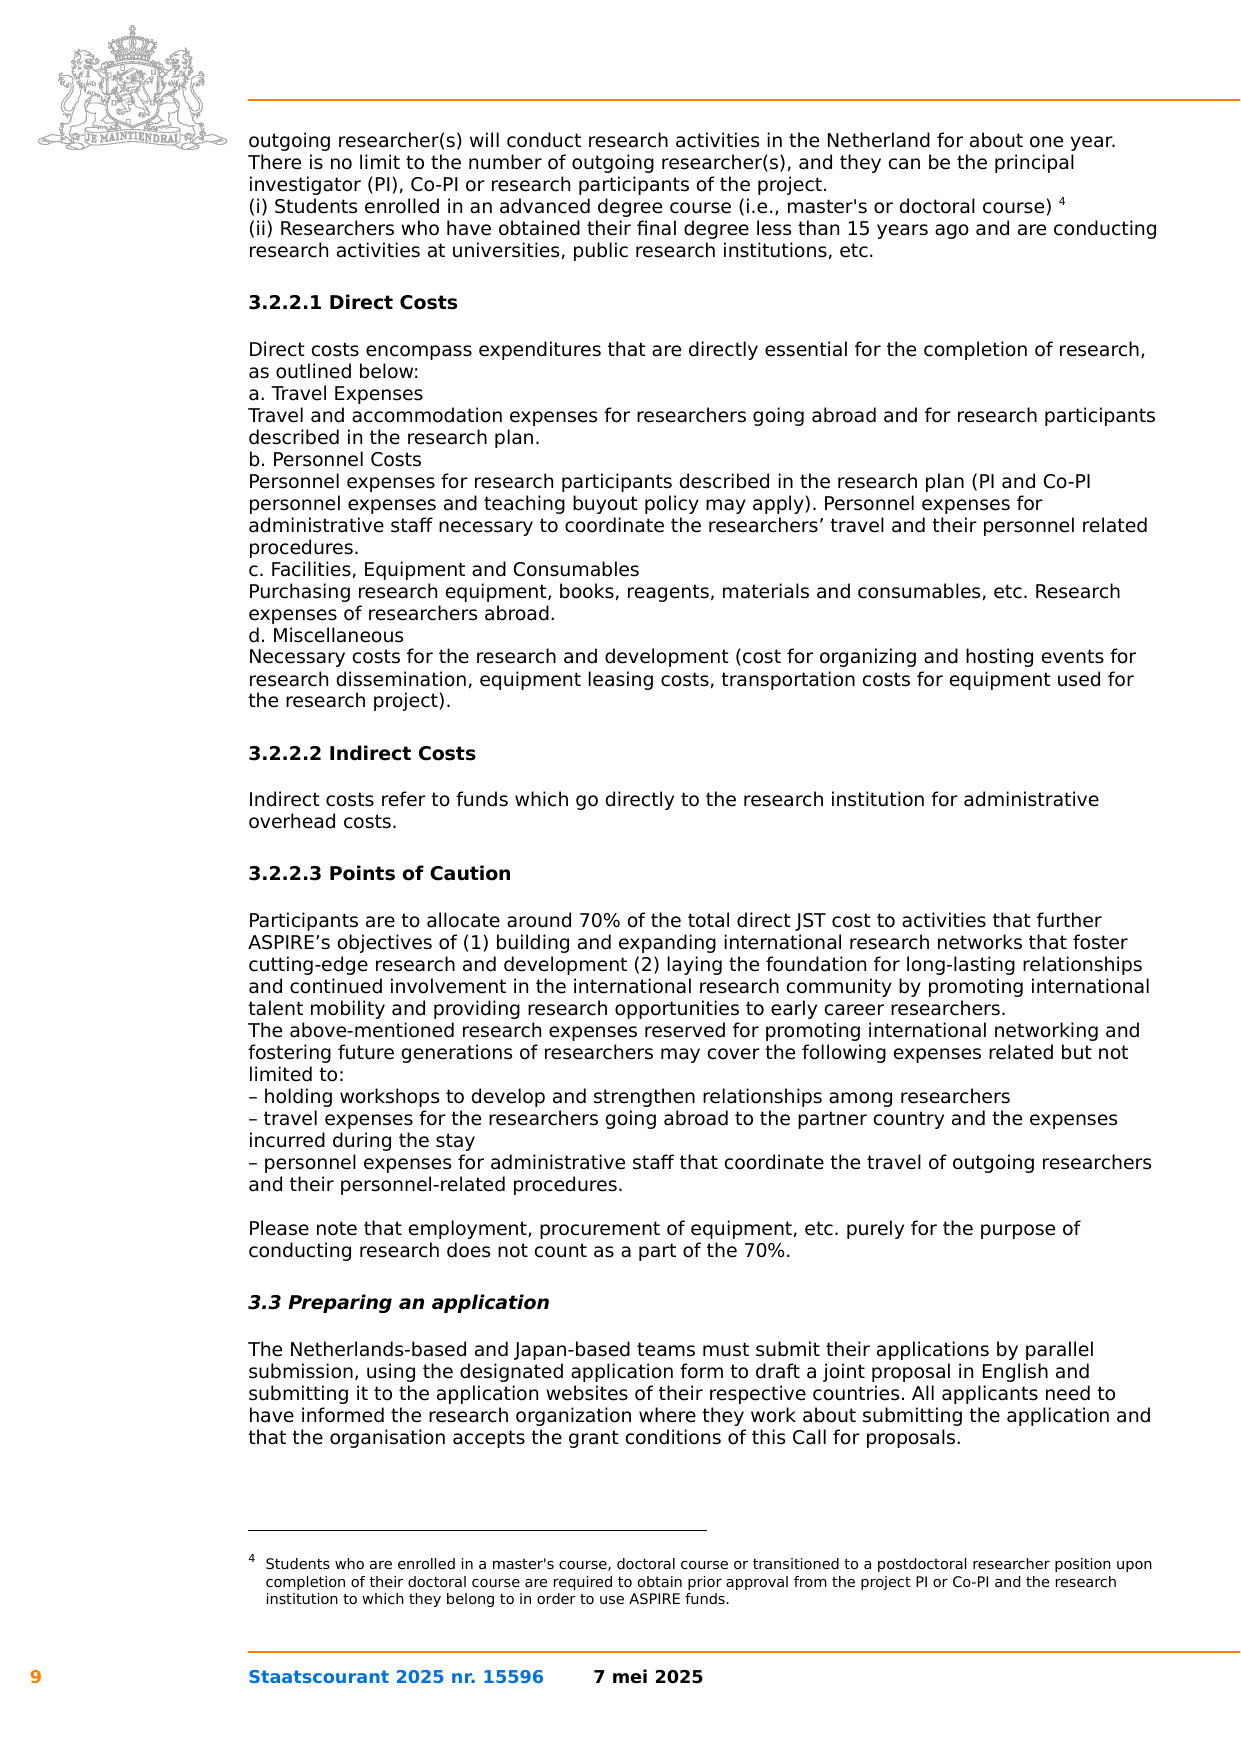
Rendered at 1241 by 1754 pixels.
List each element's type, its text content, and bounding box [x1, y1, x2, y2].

text – travel expenses for the researchers going abroad to the partner country and the expenses incurred during the stay [248, 1108, 1163, 1152]
text c. Facilities, Equipment and Consumables [248, 558, 1163, 581]
subtitle 3.2.2.2 Indirect Costs [248, 742, 1163, 764]
text – holding workshops to develop and strengthen relationships among researchers [248, 1086, 1163, 1108]
text outgoing researcher(s) will conduct research activities in the Netherland for about one year. There is no limit to the number of outgoing researcher(s), and they can be the principal investigator (PI), Co-PI or research participants of the project. [248, 130, 1163, 196]
text (ii) Researchers who have obtained their final degree less than 15 years ago and are conducting research activities at universities, public research institutions, etc. [248, 218, 1163, 262]
subtitle 3.2.2.1 Direct Costs [248, 292, 1163, 314]
text Indirect costs refer to funds which go directly to the research institution for administrative overhead costs. [248, 789, 1163, 833]
text Participants are to allocate around 70% of the total direct JST cost to activities that further ASPIRE’s objectives of (1) building and expanding international research networks that foster cutting-edge research and development (2) laying the foundation for long-lasting relationships and continued involvement in the international research community by promoting international talent mobility and providing research opportunities to early career researchers. [248, 910, 1163, 1020]
text The above-mentioned research expenses reserved for promoting international networking and fostering future generations of researchers may cover the following expenses related but not limited to: [248, 1020, 1163, 1086]
text Travel and accommodation expenses for researchers going abroad and for research participants described in the research plan. [248, 405, 1163, 449]
text Necessary costs for the research and development (cost for organizing and hosting events for research dissemination, equipment leasing costs, transportation costs for equipment used for the research project). [248, 646, 1163, 712]
text a. Travel Expenses [248, 383, 1163, 405]
subtitle 3.2.2.3 Points of Caution [248, 863, 1163, 885]
picture [38, 25, 227, 150]
text (i) Students enrolled in an advanced degree course (i.e., master's or doctoral course) [248, 196, 1163, 218]
text Direct costs encompass expenditures that are directly essential for the completion of research, as outlined below: [248, 339, 1163, 383]
text d. Miscellaneous [248, 624, 1163, 646]
text The Netherlands-based and Japan-based teams must submit their applications by parallel submission, using the designated application form to draft a joint proposal in English and submitting it to the application websites of their respective countries. All applicants need to have informed the research organization where they work about submitting the application and that the organisation accepts the grant conditions of this Call for proposals. [248, 1339, 1163, 1449]
text – personnel expenses for administrative staff that coordinate the travel of outgoing researchers and their personnel-related procedures. [248, 1152, 1163, 1196]
text b. Personnel Costs [248, 449, 1163, 471]
subtitle 3.3 Preparing an application [248, 1292, 1163, 1314]
text Purchasing research equipment, books, reagents, materials and consumables, etc. Research expenses of researchers abroad. [248, 581, 1163, 624]
text Please note that employment, procurement of equipment, etc. purely for the purpose of conducting research does not count as a part of the 70%. [248, 1218, 1163, 1262]
text Personnel expenses for research participants described in the research plan (PI and Co-PI personnel expenses and teaching buyout policy may apply). Personnel expenses for administrative staff necessary to coordinate the researchers’ travel and their personnel related procedures. [248, 471, 1163, 558]
text Students who are enrolled in a master's course, doctoral course or transitioned to a postdoctoral researcher position upon completion of their doctoral course are required to obtain prior approval from the project PI or Co-PI and the research institution to which they belong to in order to use ASPIRE funds. [248, 1552, 1163, 1608]
